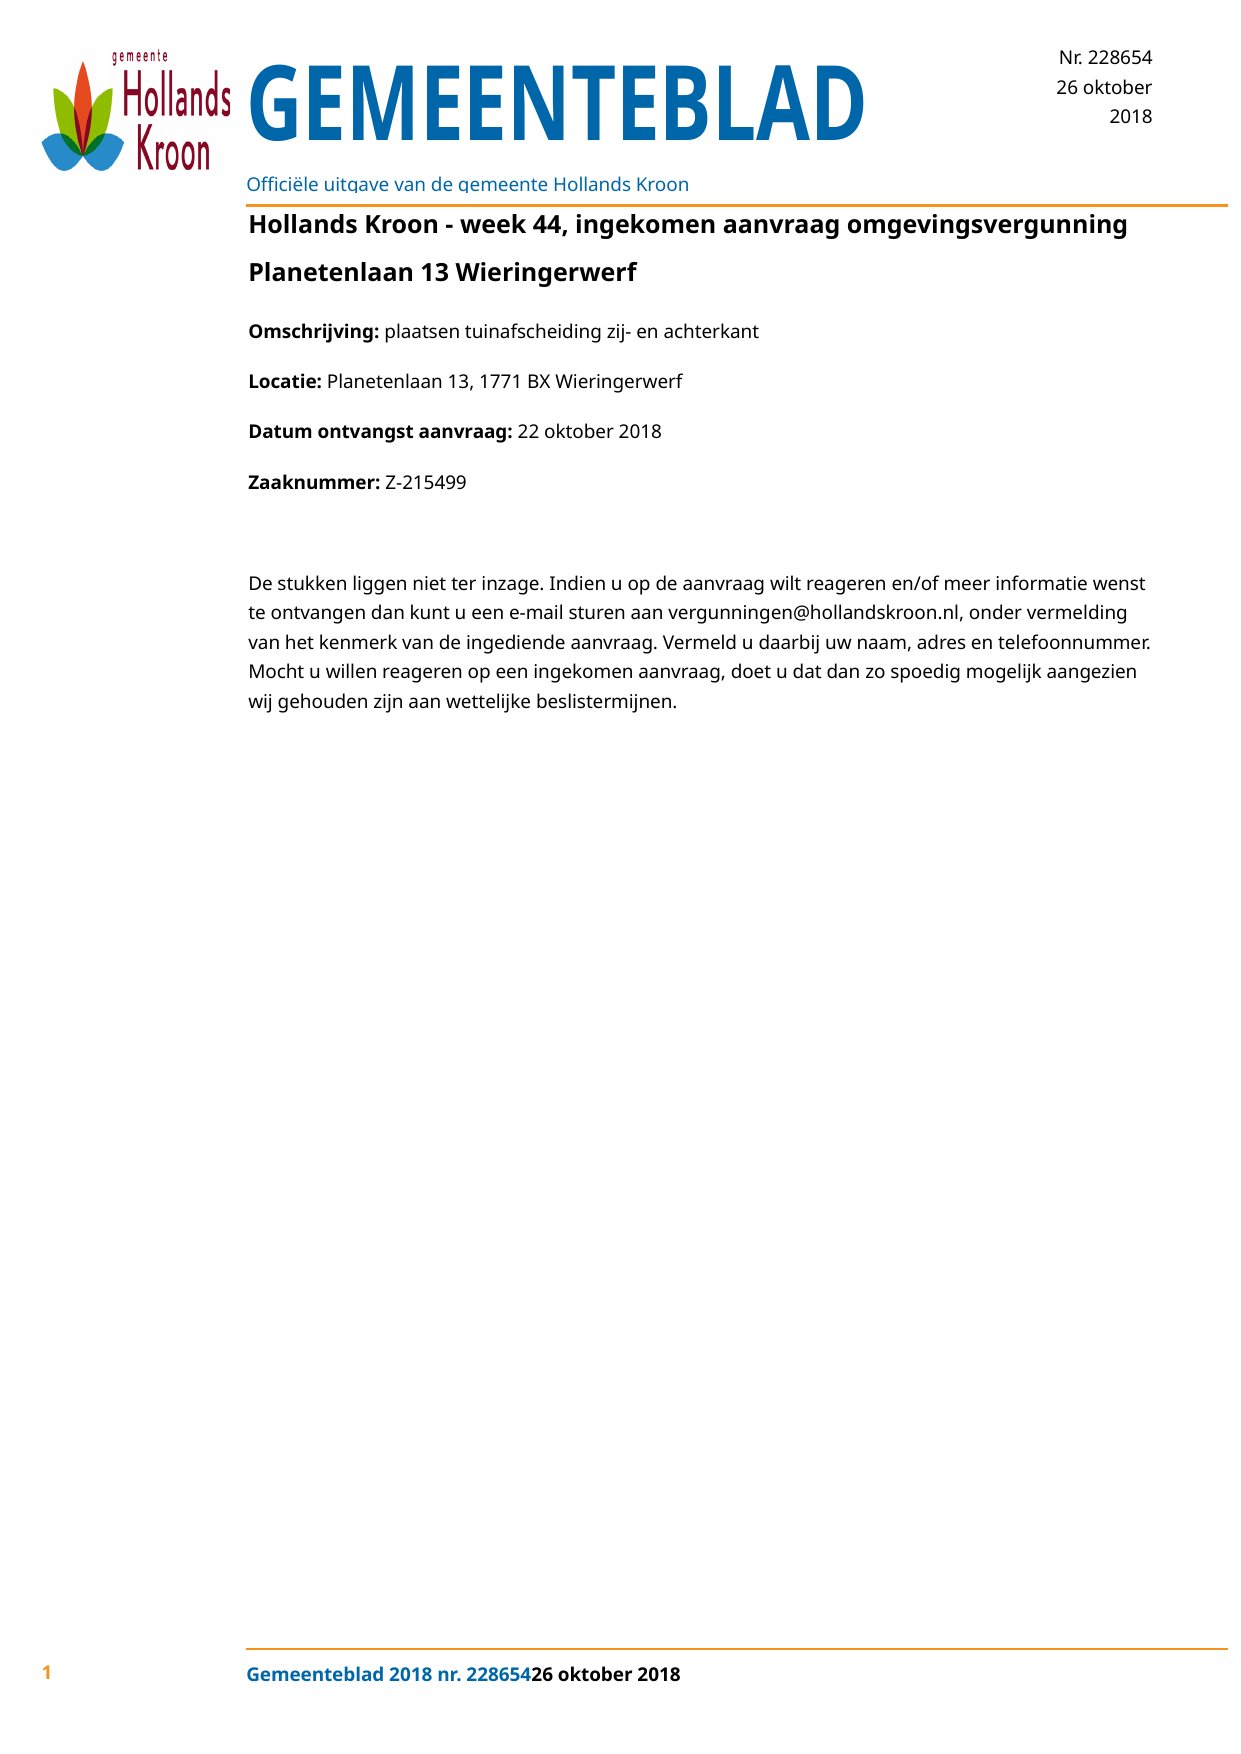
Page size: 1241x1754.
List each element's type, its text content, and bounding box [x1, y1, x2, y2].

text Hollands Kroon - week 44, ingekomen aanvraag omgevingsvergunning Planetenlaan 13 Wieringerwerf [248, 207, 1152, 288]
text Omschrijving: plaatsen tuinafscheiding zij- en achterkant [248, 318, 1152, 344]
text Zaaknummer: Z-215499 [248, 469, 1152, 495]
picture [41, 47, 231, 172]
text De stukken liggen niet ter inzage. Indien u op de aanvraag wilt reageren en/of meer informatie wenst te ontvangen dan kunt u een e-mail sturen aan vergunningen@hollandskroon.nl, onder vermelding van het kenmerk van de ingediende aanvraag. Vermeld u daarbij uw naam, adres en telefoonnummer. Mocht u willen reageren op een ingekomen aanvraag, doet u dat dan zo spoedig mogelijk aangezien wij gehouden zijn aan wettelijke beslistermijnen. [248, 570, 1152, 714]
text Datum ontvangst aanvraag: 22 oktober 2018 [248, 419, 1152, 444]
text Locatie: Planetenlaan 13, 1771 BX Wieringerwerf [248, 368, 1152, 394]
